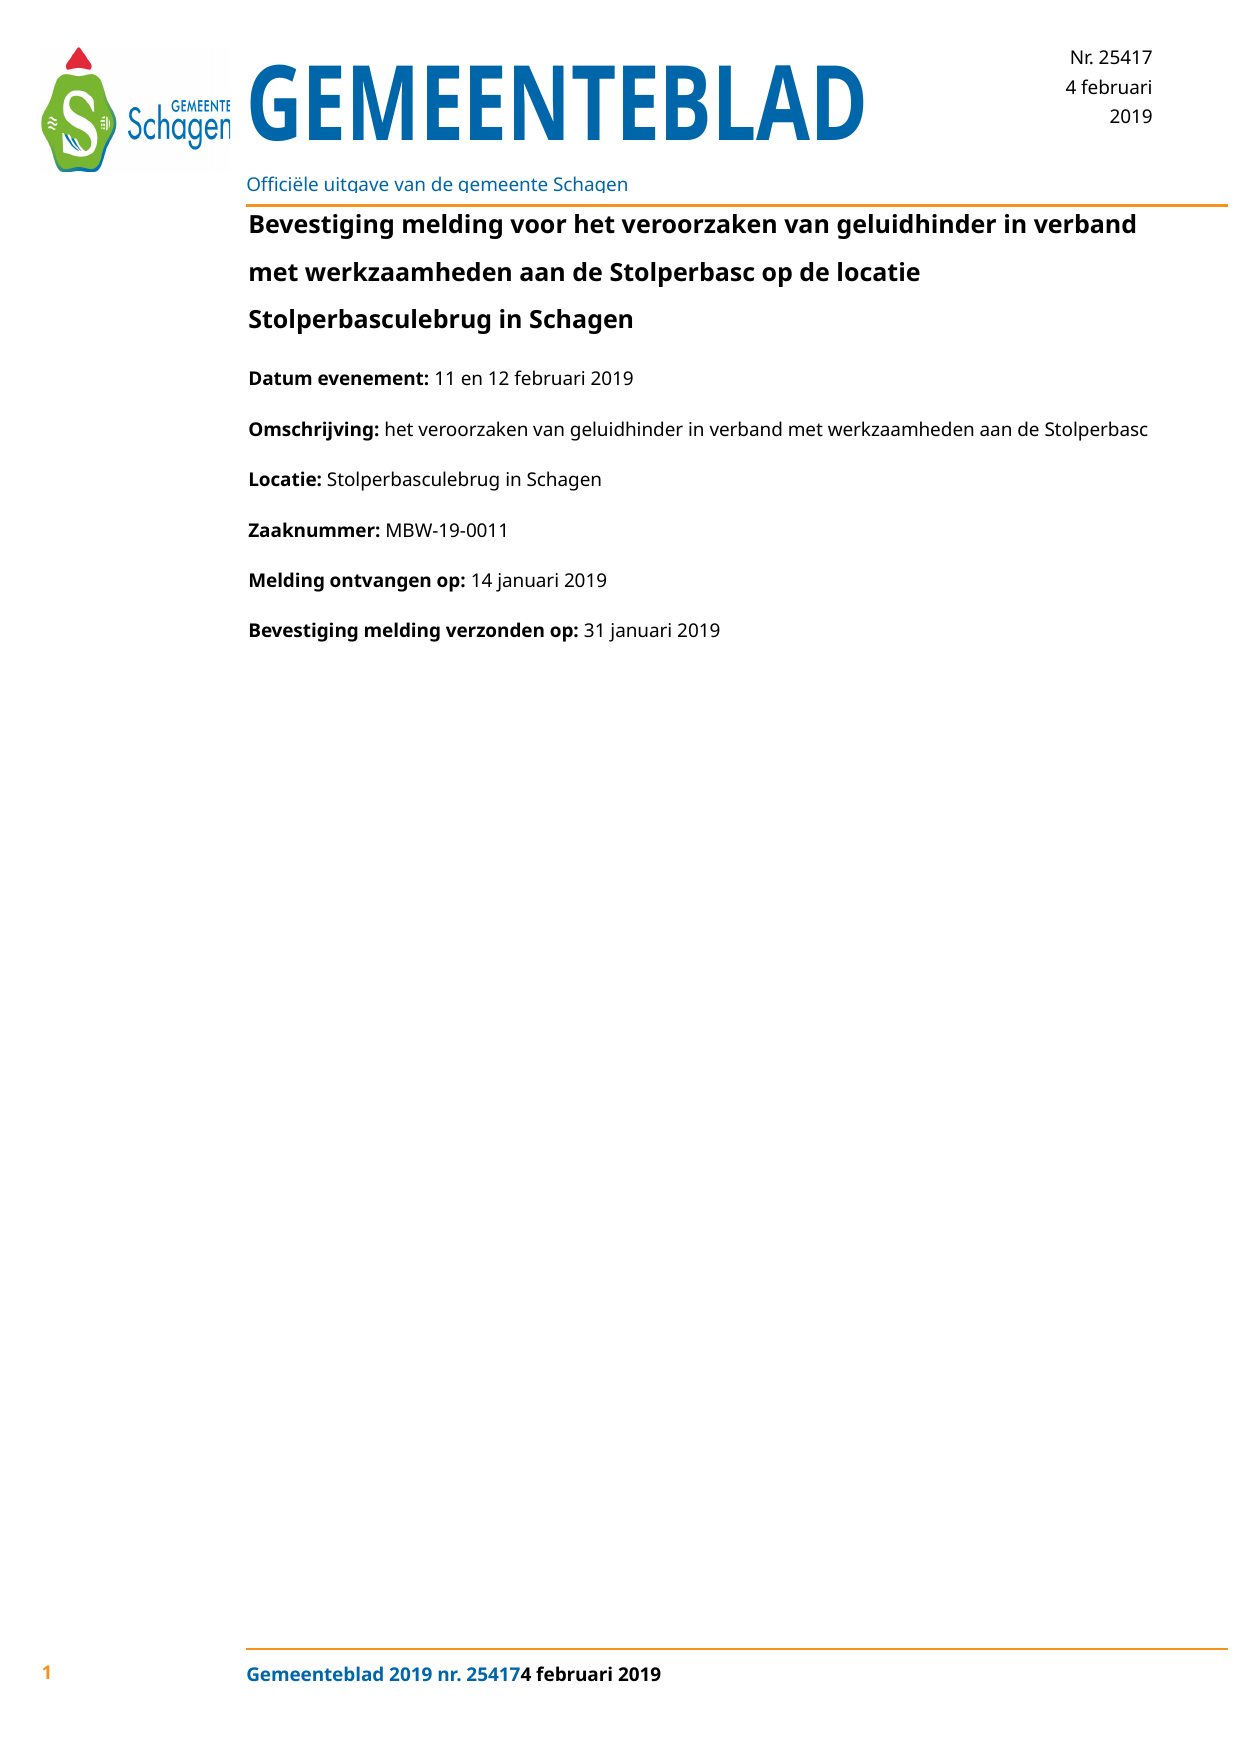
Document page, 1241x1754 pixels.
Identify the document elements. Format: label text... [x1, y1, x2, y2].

text Omschrijving: het veroorzaken van geluidhinder in verband met werkzaamheden aan de Stolperbasc [248, 416, 1152, 442]
text Zaaknummer: MBW-19-0011 [248, 517, 1152, 542]
text Locatie: Stolperbasculebrug in Schagen [248, 466, 1152, 492]
picture [41, 47, 231, 172]
text Bevestiging melding verzonden op: 31 januari 2019 [248, 618, 1152, 643]
text Datum evenement: 11 en 12 februari 2019 [248, 366, 1152, 391]
text Melding ontvangen op: 14 januari 2019 [248, 567, 1152, 593]
text Bevestiging melding voor het veroorzaken van geluidhinder in verband met werkzaamheden aan de Stolperbasc op de locatie Stolperbasculebrug in Schagen [248, 207, 1152, 336]
